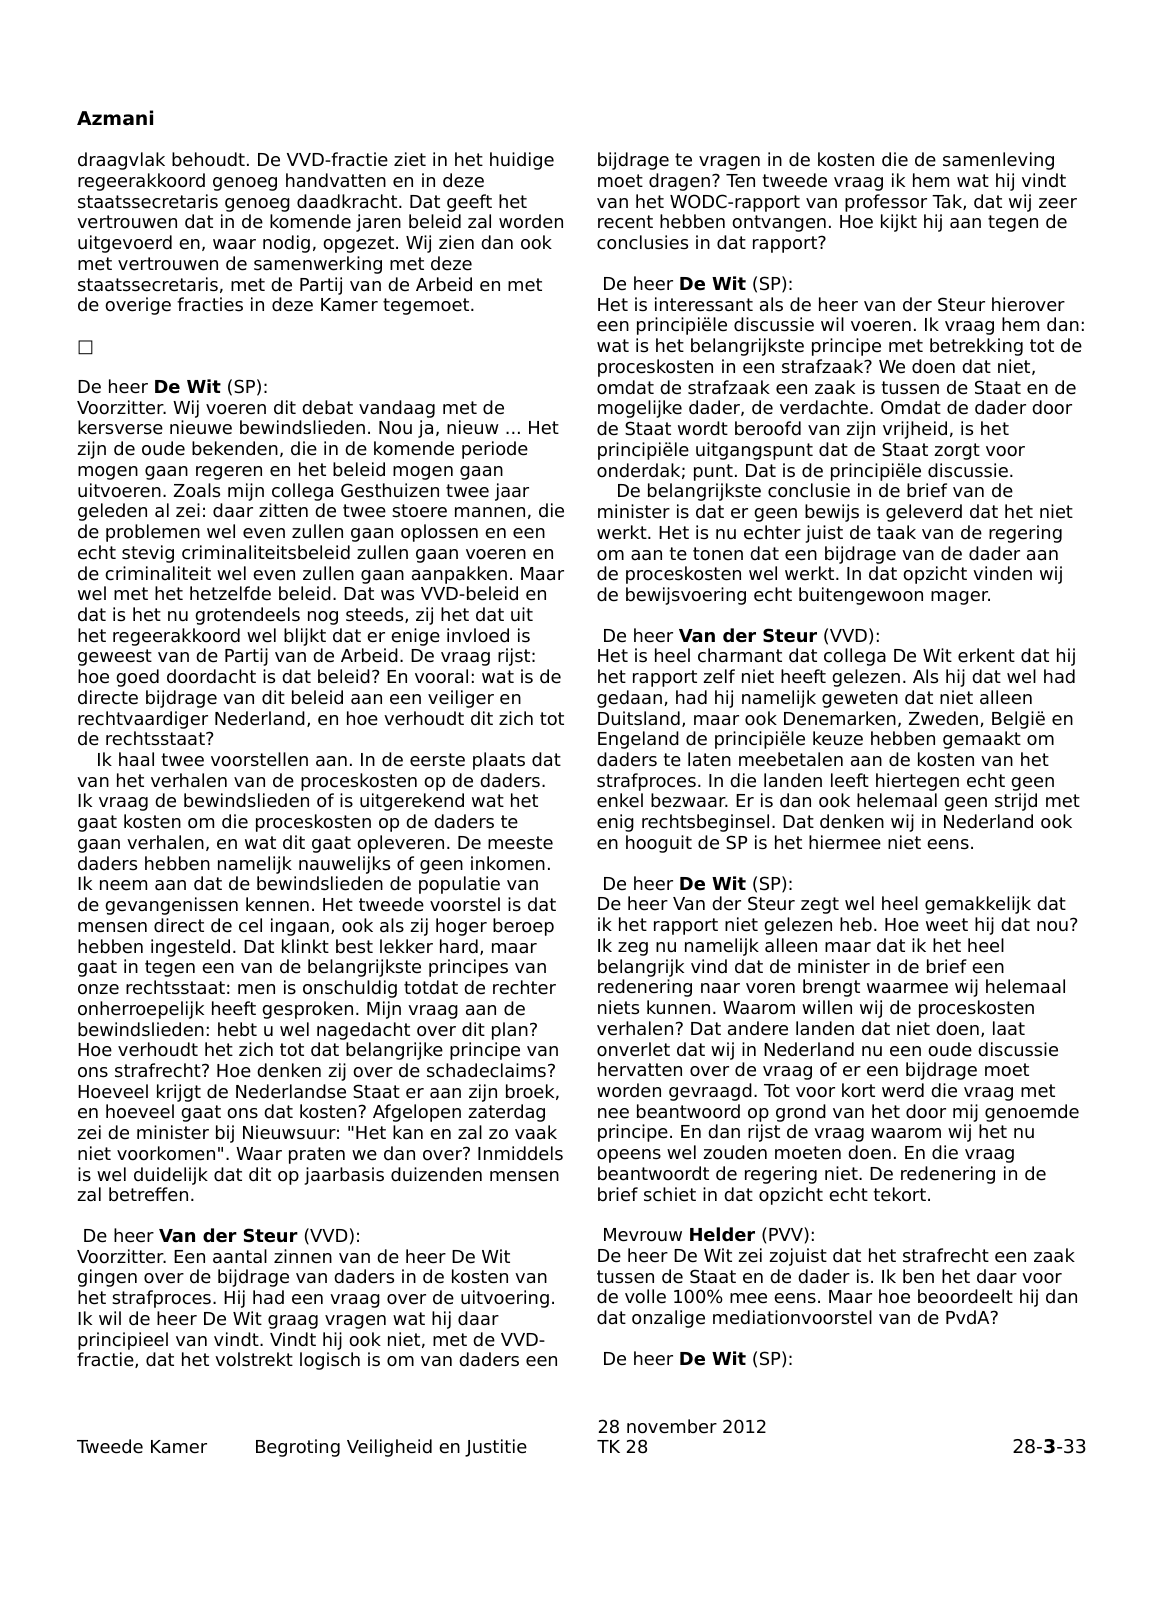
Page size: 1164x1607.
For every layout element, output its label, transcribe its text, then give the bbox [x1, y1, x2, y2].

text De heer De Wit (SP): [77, 377, 567, 397]
text Mevrouw Helder (PVV): [596, 1225, 1087, 1246]
text De heer De Wit (SP): [596, 274, 1087, 294]
text Voorzitter. Een aantal zinnen van de heer De Wit gingen over de bijdrage van daders in de kosten van het strafproces. Hij had een vraag over de uitvoering. Ik wil de heer De Wit graag vragen wat hij daar principieel van vindt. Vindt hij ook niet, met de VVD-fractie, dat het volstrekt logisch is om van daders een [77, 1247, 567, 1371]
text draagvlak behoudt. De VVD-fractie ziet in het huidige regeerakkoord genoeg handvatten en in deze staatssecretaris genoeg daadkracht. Dat geeft het vertrouwen dat in de komende jaren beleid zal worden uitgevoerd en, waar nodig, opgezet. Wij zien dan ook met vertrouwen de samenwerking met deze staatssecretaris, met de Partij van de Arbeid en met de overige fracties in deze Kamer tegemoet. [77, 150, 567, 316]
text bijdrage te vragen in de kosten die de samenleving moet dragen? Ten tweede vraag ik hem wat hij vindt van het WODC-rapport van professor Tak, dat wij zeer recent hebben ontvangen. Hoe kijkt hij aan tegen de conclusies in dat rapport? [596, 150, 1087, 254]
text Voorzitter. Wij voeren dit debat vandaag met de kersverse nieuwe bewindslieden. Nou ja, nieuw ... Het zijn de oude bekenden, die in de komende periode mogen gaan regeren en het beleid mogen gaan uitvoeren. Zoals mijn collega Gesthuizen twee jaar geleden al zei: daar zitten de twee stoere mannen, die de problemen wel even zullen gaan oplossen en een echt stevig criminaliteitsbeleid zullen gaan voeren en de criminaliteit wel even zullen gaan aanpakken. Maar wel met het hetzelfde beleid. Dat was VVD-beleid en dat is het nu grotendeels nog steeds, zij het dat uit het regeerakkoord wel blijkt dat er enige invloed is geweest van de Partij van de Arbeid. De vraag rijst: hoe goed doordacht is dat beleid? En vooral: wat is de directe bijdrage van dit beleid aan een veiliger en rechtvaardiger Nederland, en hoe verhoudt dit zich tot de rechtsstaat? [77, 397, 567, 750]
text De belangrijkste conclusie in de brief van de minister is dat er geen bewijs is geleverd dat het niet werkt. Het is nu echter juist de taak van de regering om aan te tonen dat een bijdrage van de dader aan de proceskosten wel werkt. In dat opzicht vinden wij de bewijsvoering echt buitengewoon mager. [596, 481, 1087, 606]
text De heer De Wit (SP): [596, 873, 1087, 894]
text Het is heel charmant dat collega De Wit erkent dat hij het rapport zelf niet heeft gelezen. Als hij dat wel had gedaan, had hij namelijk geweten dat niet alleen Duitsland, maar ook Denemarken, Zweden, België en Engeland de principiële keuze hebben gemaakt om daders te laten meebetalen aan de kosten van het strafproces. In die landen leeft hiertegen echt geen enkel bezwaar. Er is dan ook helemaal geen strijd met enig rechtsbeginsel. Dat denken wij in Nederland ook en hooguit de SP is het hiermee niet eens. [596, 646, 1087, 853]
text De heer De Wit zei zojuist dat het strafrecht een zaak tussen de Staat en de dader is. Ik ben het daar voor de volle 100% mee eens. Maar hoe beoordeelt hij dan dat onzalige mediationvoorstel van de PvdA? [596, 1246, 1087, 1329]
text Het is interessant als de heer van der Steur hierover een principiële discussie wil voeren. Ik vraag hem dan: wat is het belangrijkste principe met betrekking tot de proceskosten in een strafzaak? We doen dat niet, omdat de strafzaak een zaak is tussen de Staat en de mogelijke dader, de verdachte. Omdat de dader door de Staat wordt beroofd van zijn vrijheid, is het principiële uitgangspunt dat de Staat zorgt voor onderdak; punt. Dat is de principiële discussie. [596, 294, 1087, 481]
text De heer Van der Steur zegt wel heel gemakkelijk dat ik het rapport niet gelezen heb. Hoe weet hij dat nou? Ik zeg nu namelijk alleen maar dat ik het heel belangrijk vind dat de minister in de brief een redenering naar voren brengt waarmee wij helemaal niets kunnen. Waarom willen wij de proceskosten verhalen? Dat andere landen dat niet doen, laat onverlet dat wij in Nederland nu een oude discussie hervatten over de vraag of er een bijdrage moet worden gevraagd. Tot voor kort werd die vraag met nee beantwoord op grond van het door mij genoemde principe. En dan rijst de vraag waarom wij het nu opeens wel zouden moeten doen. En die vraag beantwoordt de regering niet. De redenering in de brief schiet in dat opzicht echt tekort. [596, 894, 1087, 1205]
text De heer Van der Steur (VVD): [596, 626, 1087, 646]
text Ik haal twee voorstellen aan. In de eerste plaats dat van het verhalen van de proceskosten op de daders. Ik vraag de bewindslieden of is uitgerekend wat het gaat kosten om die proceskosten op de daders te gaan verhalen, en wat dit gaat opleveren. De meeste daders hebben namelijk nauwelijks of geen inkomen. Ik neem aan dat de bewindslieden de populatie van de gevangenissen kennen. Het tweede voorstel is dat mensen direct de cel ingaan, ook als zij hoger beroep hebben ingesteld. Dat klinkt best lekker hard, maar gaat in tegen een van de belangrijkste principes van onze rechtsstaat: men is onschuldig totdat de rechter onherroepelijk heeft gesproken. Mijn vraag aan de bewindslieden: hebt u wel nagedacht over dit plan? Hoe verhoudt het zich tot dat belangrijke principe van ons strafrecht? Hoe denken zij over de schadeclaims? Hoeveel krijgt de Nederlandse Staat er aan zijn broek, en hoeveel gaat ons dat kosten? Afgelopen zaterdag zei de minister bij Nieuwsuur: "Het kan en zal zo vaak niet voorkomen". Waar praten we dan over? Inmiddels is wel duidelijk dat dit op jaarbasis duizenden mensen zal betreffen. [77, 750, 567, 1206]
text □ [77, 336, 567, 357]
text De heer Van der Steur (VVD): [77, 1226, 567, 1247]
text De heer De Wit (SP): [596, 1349, 1087, 1369]
